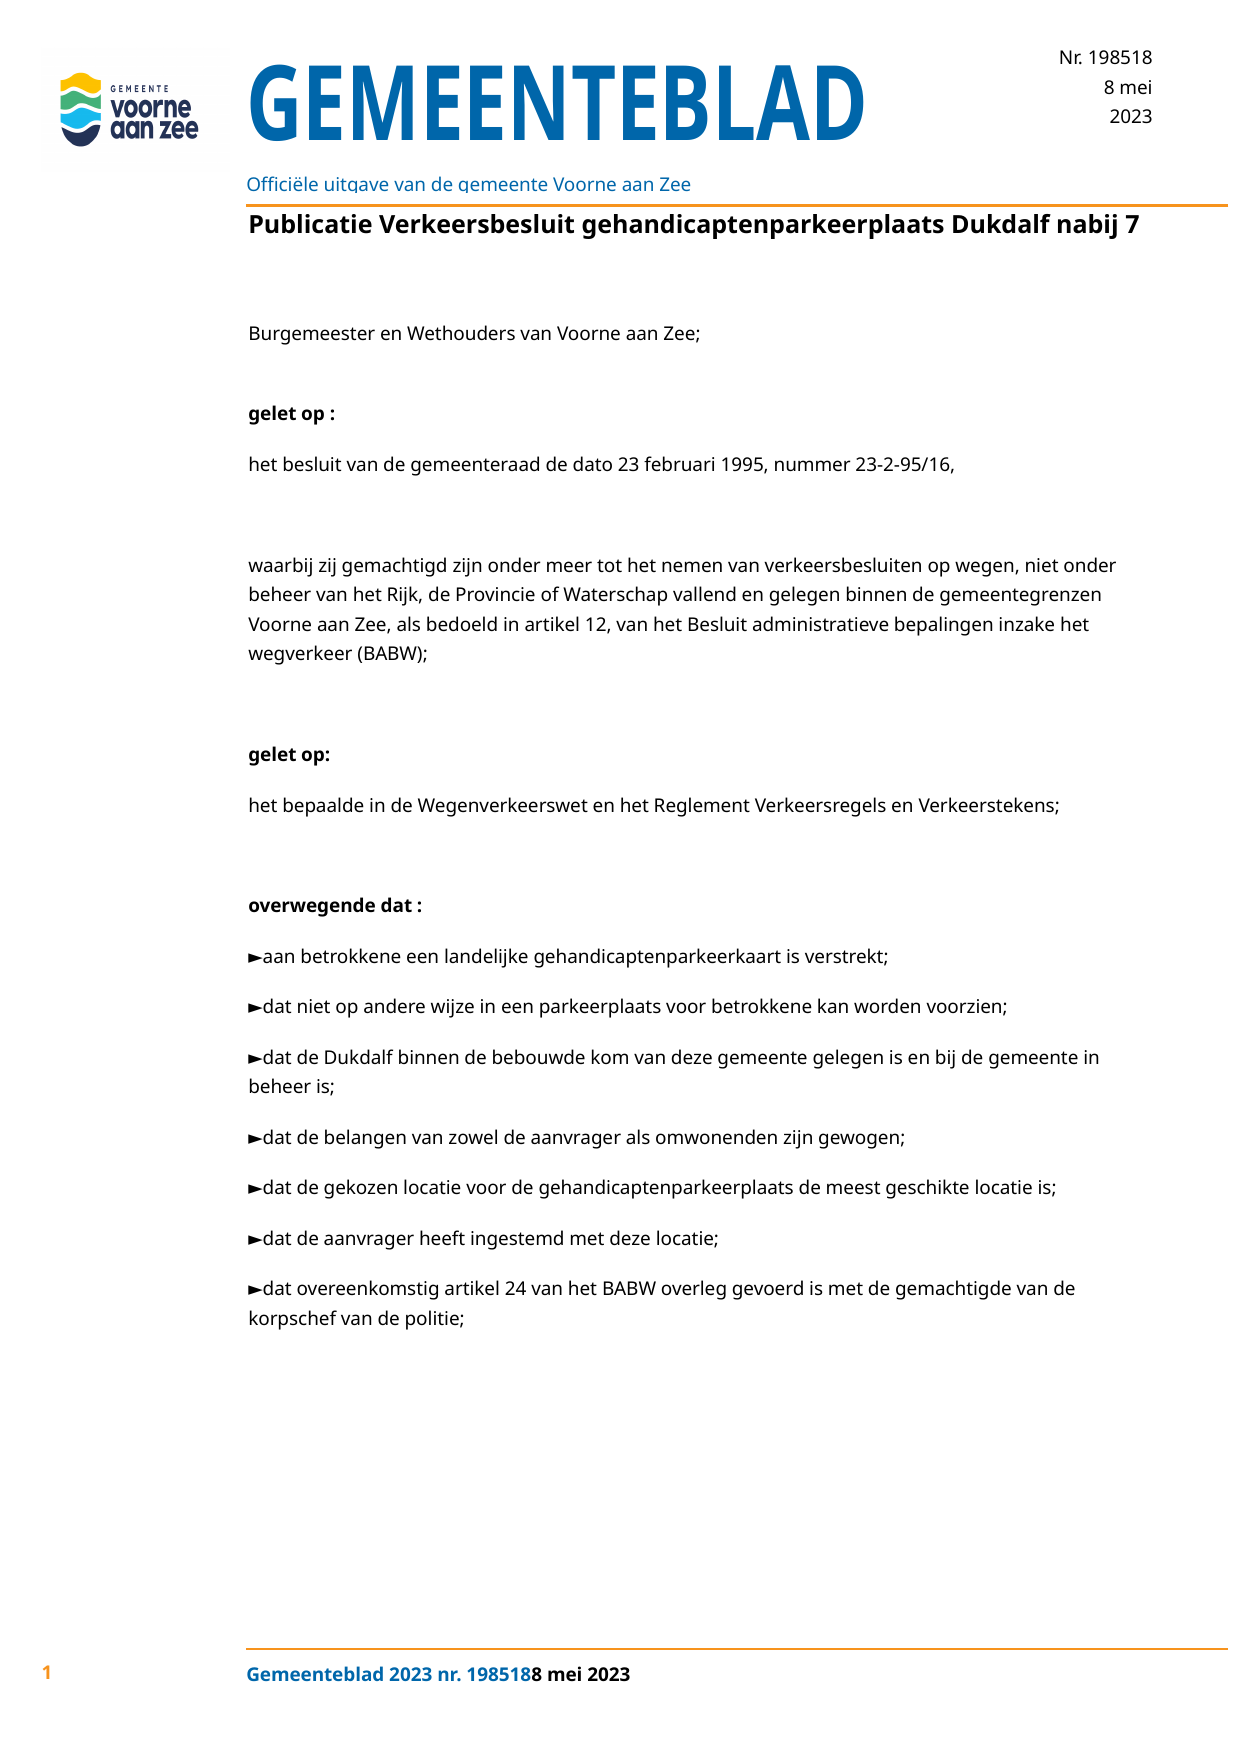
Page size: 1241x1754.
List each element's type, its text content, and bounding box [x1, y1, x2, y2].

text ►dat de belangen van zowel de aanvrager als omwonenden zijn gewogen; [248, 1124, 1152, 1150]
text overwegende dat : [248, 893, 1152, 918]
picture [41, 47, 231, 172]
text ►dat niet op andere wijze in een parkeerplaats voor betrokkene kan worden voorzien; [248, 993, 1152, 1019]
text gelet op: [248, 741, 1152, 767]
text Publicatie Verkeersbesluit gehandicaptenparkeerplaats Dukdalf nabij 7 [248, 207, 1152, 241]
text Burgemeester en Wethouders van Voorne aan Zee; [248, 321, 1152, 346]
text ►dat de Dukdalf binnen de bebouwde kom van deze gemeente gelegen is en bij de gemeente in beheer is; [248, 1044, 1152, 1099]
text ►dat overeenkomstig artikel 24 van het BABW overleg gevoerd is met de gemachtigde van de korpschef van de politie; [248, 1275, 1152, 1331]
text ►aan betrokkene een landelijke gehandicaptenparkeerkaart is verstrekt; [248, 943, 1152, 969]
text ►dat de aanvrager heeft ingestemd met deze locatie; [248, 1225, 1152, 1251]
text gelet op : [248, 401, 1152, 426]
text het bepaalde in de Wegenverkeerswet en het Reglement Verkeersregels en Verkeerstekens; [248, 792, 1152, 818]
text ►dat de gekozen locatie voor de gehandicaptenparkeerplaats de meest geschikte locatie is; [248, 1174, 1152, 1200]
text waarbij zij gemachtigd zijn onder meer tot het nemen van verkeersbesluiten op wegen, niet onder beheer van het Rijk, de Provincie of Waterschap vallend en gelegen binnen de gemeentegrenzen Voorne aan Zee, als bedoeld in artikel 12, van het Besluit administratieve bepalingen inzake het wegverkeer (BABW); [248, 552, 1152, 666]
text het besluit van de gemeenteraad de dato 23 februari 1995, nummer 23-2-95/16, [248, 451, 1152, 477]
